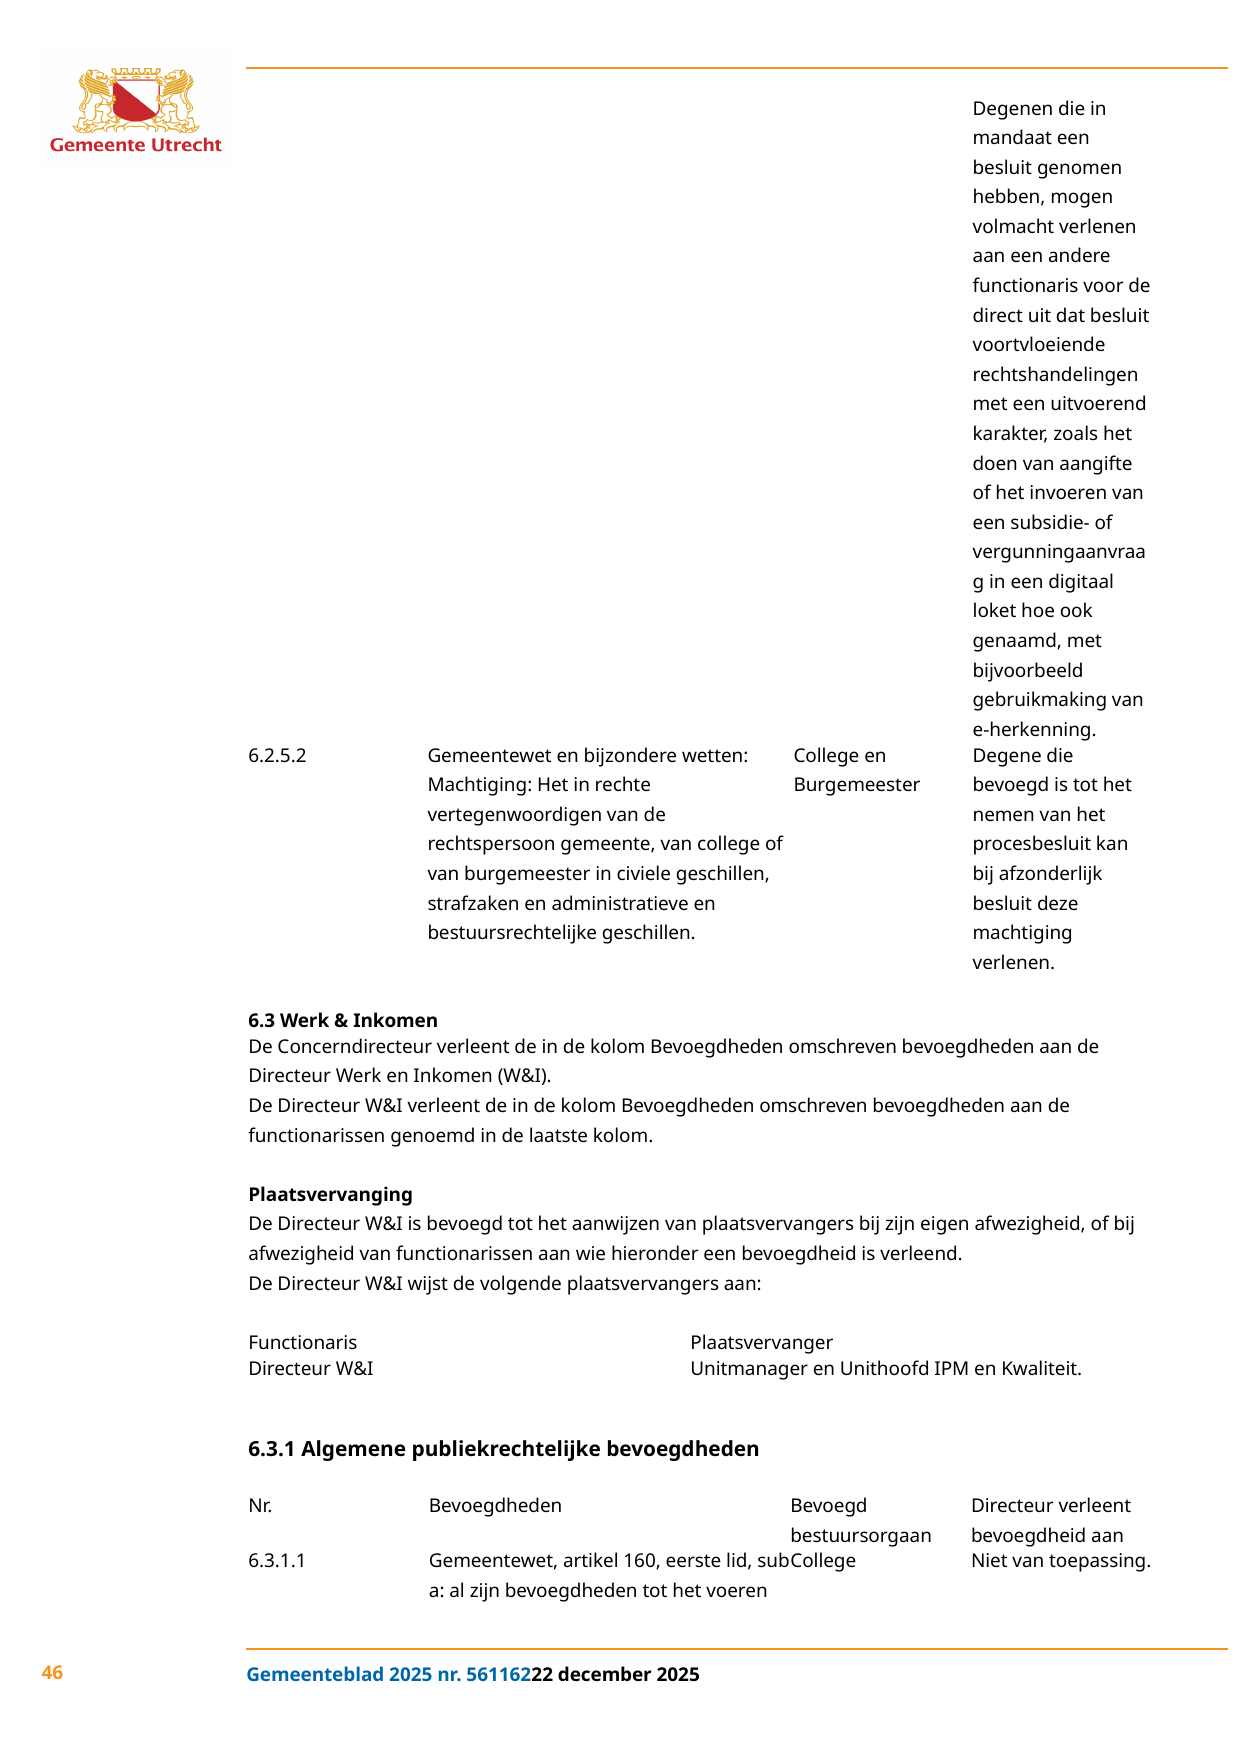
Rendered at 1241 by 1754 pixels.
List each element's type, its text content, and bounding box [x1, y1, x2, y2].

table_header Nr. [248, 1492, 429, 1548]
table_cell 6.2.5.2 [248, 742, 427, 974]
table_cell [248, 95, 427, 742]
table_cell Unitmanager en Unithoofd IPM en Kwaliteit. [690, 1355, 1152, 1381]
table_header Directeur verleent bevoegdheid aan [971, 1492, 1152, 1548]
table_header Functionaris [248, 1329, 690, 1355]
table_cell Gemeentewet, artikel 160, eerste lid, sub a: al zijn bevoegdheden tot het voeren [429, 1548, 790, 1603]
table_cell Degene die bevoegd is tot het nemen van het procesbesluit kan bij afzonderlijk besluit deze machtiging verlenen. [973, 742, 1152, 974]
table_cell College [790, 1548, 971, 1603]
table_cell Degenen die in mandaat een besluit genomen hebben, mogen volmacht verlenen aan een andere functionaris voor de direct uit dat besluit voortvloeiende rechtshandelingen met een uitvoerend karakter, zoals het doen van aangifte of het invoeren van een subsidie- of vergunningaanvraag in een digitaal loket hoe ook genaamd, met bijvoorbeeld gebruikmaking van e-herkenning. [973, 95, 1152, 742]
text De Directeur W&I verleent de in de kolom Bevoegdheden omschreven bevoegdheden aan de functionarissen genoemd in de laatste kolom. [248, 1092, 1152, 1148]
table_cell College en Burgemeester [793, 742, 972, 974]
table_cell Directeur W&I [248, 1355, 690, 1381]
text 6.3 Werk & Inkomen [248, 1007, 1152, 1033]
table_cell 6.3.1.1 [248, 1548, 429, 1603]
text Plaatsvervanging [248, 1181, 1152, 1207]
table_header Bevoegdheden [429, 1492, 790, 1548]
table_header Plaatsvervanger [690, 1329, 1152, 1355]
text 6.3.1 Algemene publiekrechtelijke bevoegdheden [248, 1434, 1152, 1463]
table_header Bevoegd bestuursorgaan [790, 1492, 971, 1548]
text De Concerndirecteur verleent de in de kolom Bevoegdheden omschreven bevoegdheden aan de Directeur Werk en Inkomen (W&I). [248, 1033, 1152, 1088]
table_cell Niet van toepassing. [971, 1548, 1152, 1603]
text De Directeur W&I wijst de volgende plaatsvervangers aan: [248, 1270, 1152, 1296]
picture [41, 47, 231, 172]
table_cell Gemeentewet en bijzondere wetten: Machtiging: Het in rechte vertegenwoordigen van de rechtspersoon gemeente, van college of van burgemeester in civiele geschillen, strafzaken en administratieve en bestuursrechtelijke geschillen. [427, 742, 793, 974]
table_cell [427, 95, 793, 742]
table_cell [793, 95, 972, 742]
text De Directeur W&I is bevoegd tot het aanwijzen van plaatsvervangers bij zijn eigen afwezigheid, of bij afwezigheid van functionarissen aan wie hieronder een bevoegdheid is verleend. [248, 1211, 1152, 1266]
